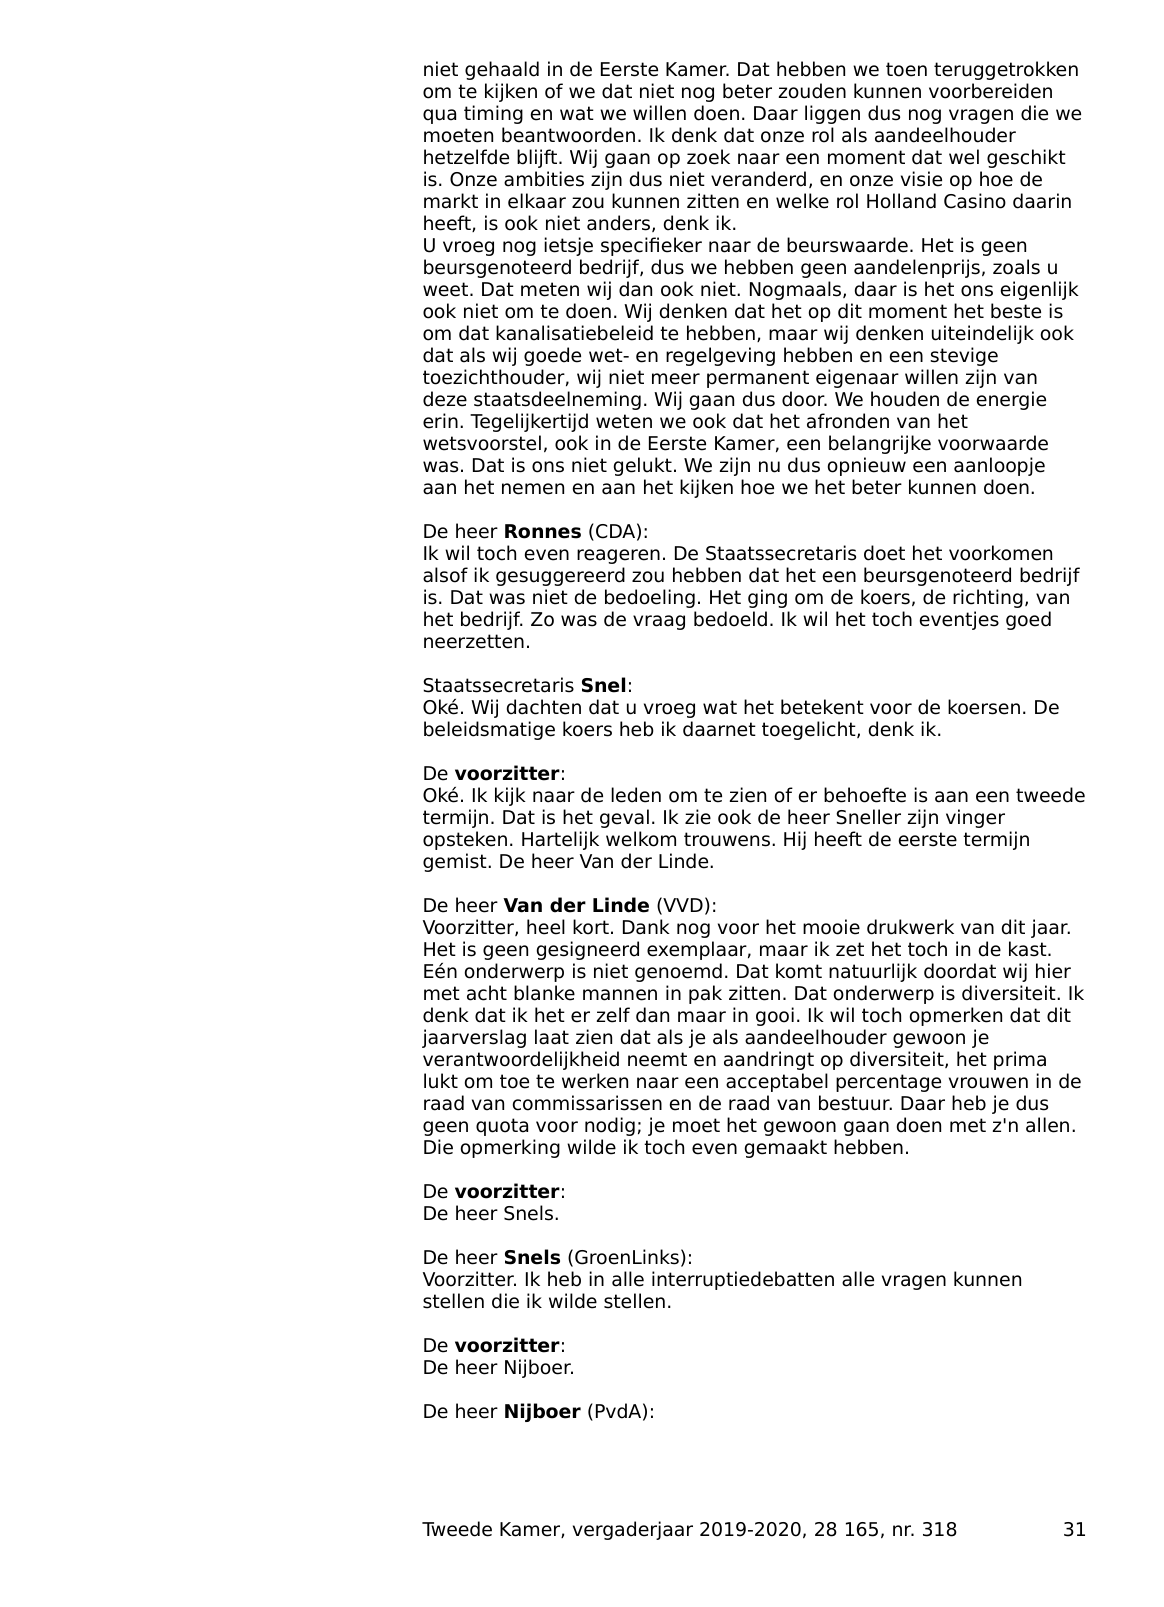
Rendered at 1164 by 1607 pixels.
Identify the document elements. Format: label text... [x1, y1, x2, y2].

text De voorzitter: [422, 1335, 1087, 1357]
text Voorzitter, heel kort. Dank nog voor het mooie drukwerk van dit jaar. Het is geen gesigneerd exemplaar, maar ik zet het toch in de kast. Eén onderwerp is niet genoemd. Dat komt natuurlijk doordat wij hier met acht blanke mannen in pak zitten. Dat onderwerp is diversiteit. Ik denk dat ik het er zelf dan maar in gooi. Ik wil toch opmerken dat dit jaarverslag laat zien dat als je als aandeelhouder gewoon je verantwoordelijkheid neemt en aandringt op diversiteit, het prima lukt om toe te werken naar een acceptabel percentage vrouwen in de raad van commissarissen en de raad van bestuur. Daar heb je dus geen quota voor nodig; je moet het gewoon gaan doen met z'n allen. Die opmerking wilde ik toch even gemaakt hebben. [422, 917, 1087, 1159]
text Staatssecretaris Snel: [422, 675, 1087, 697]
text De voorzitter: [422, 1181, 1087, 1203]
text De heer Snels (GroenLinks): [422, 1247, 1087, 1269]
text niet gehaald in de Eerste Kamer. Dat hebben we toen teruggetrokken om te kijken of we dat niet nog beter zouden kunnen voorbereiden qua timing en wat we willen doen. Daar liggen dus nog vragen die we moeten beantwoorden. Ik denk dat onze rol als aandeelhouder hetzelfde blijft. Wij gaan op zoek naar een moment dat wel geschikt is. Onze ambities zijn dus niet veranderd, en onze visie op hoe de markt in elkaar zou kunnen zitten en welke rol Holland Casino daarin heeft, is ook niet anders, denk ik. [422, 59, 1087, 235]
text Ik wil toch even reageren. De Staatssecretaris doet het voorkomen alsof ik gesuggereerd zou hebben dat het een beursgenoteerd bedrijf is. Dat was niet de bedoeling. Het ging om de koers, de richting, van het bedrijf. Zo was de vraag bedoeld. Ik wil het toch eventjes goed neerzetten. [422, 543, 1087, 653]
text Oké. Ik kijk naar de leden om te zien of er behoefte is aan een tweede termijn. Dat is het geval. Ik zie ook de heer Sneller zijn vinger opsteken. Hartelijk welkom trouwens. Hij heeft de eerste termijn gemist. De heer Van der Linde. [422, 785, 1087, 873]
text De heer Ronnes (CDA): [422, 521, 1087, 543]
text U vroeg nog ietsje specifieker naar de beurswaarde. Het is geen beursgenoteerd bedrijf, dus we hebben geen aandelenprijs, zoals u weet. Dat meten wij dan ook niet. Nogmaals, daar is het ons eigenlijk ook niet om te doen. Wij denken dat het op dit moment het beste is om dat kanalisatiebeleid te hebben, maar wij denken uiteindelijk ook dat als wij goede wet- en regelgeving hebben en een stevige toezichthouder, wij niet meer permanent eigenaar willen zijn van deze staatsdeelneming. Wij gaan dus door. We houden de energie erin. Tegelijkertijd weten we ook dat het afronden van het wetsvoorstel, ook in de Eerste Kamer, een belangrijke voorwaarde was. Dat is ons niet gelukt. We zijn nu dus opnieuw een aanloopje aan het nemen en aan het kijken hoe we het beter kunnen doen. [422, 235, 1087, 499]
text De heer Van der Linde (VVD): [422, 895, 1087, 917]
text De heer Snels. [422, 1203, 1087, 1225]
text De voorzitter: [422, 763, 1087, 785]
text De heer Nijboer (PvdA): [422, 1401, 1087, 1423]
text Voorzitter. Ik heb in alle interruptiedebatten alle vragen kunnen stellen die ik wilde stellen. [422, 1269, 1087, 1313]
text Oké. Wij dachten dat u vroeg wat het betekent voor de koersen. De beleidsmatige koers heb ik daarnet toegelicht, denk ik. [422, 697, 1087, 741]
text De heer Nijboer. [422, 1357, 1087, 1379]
